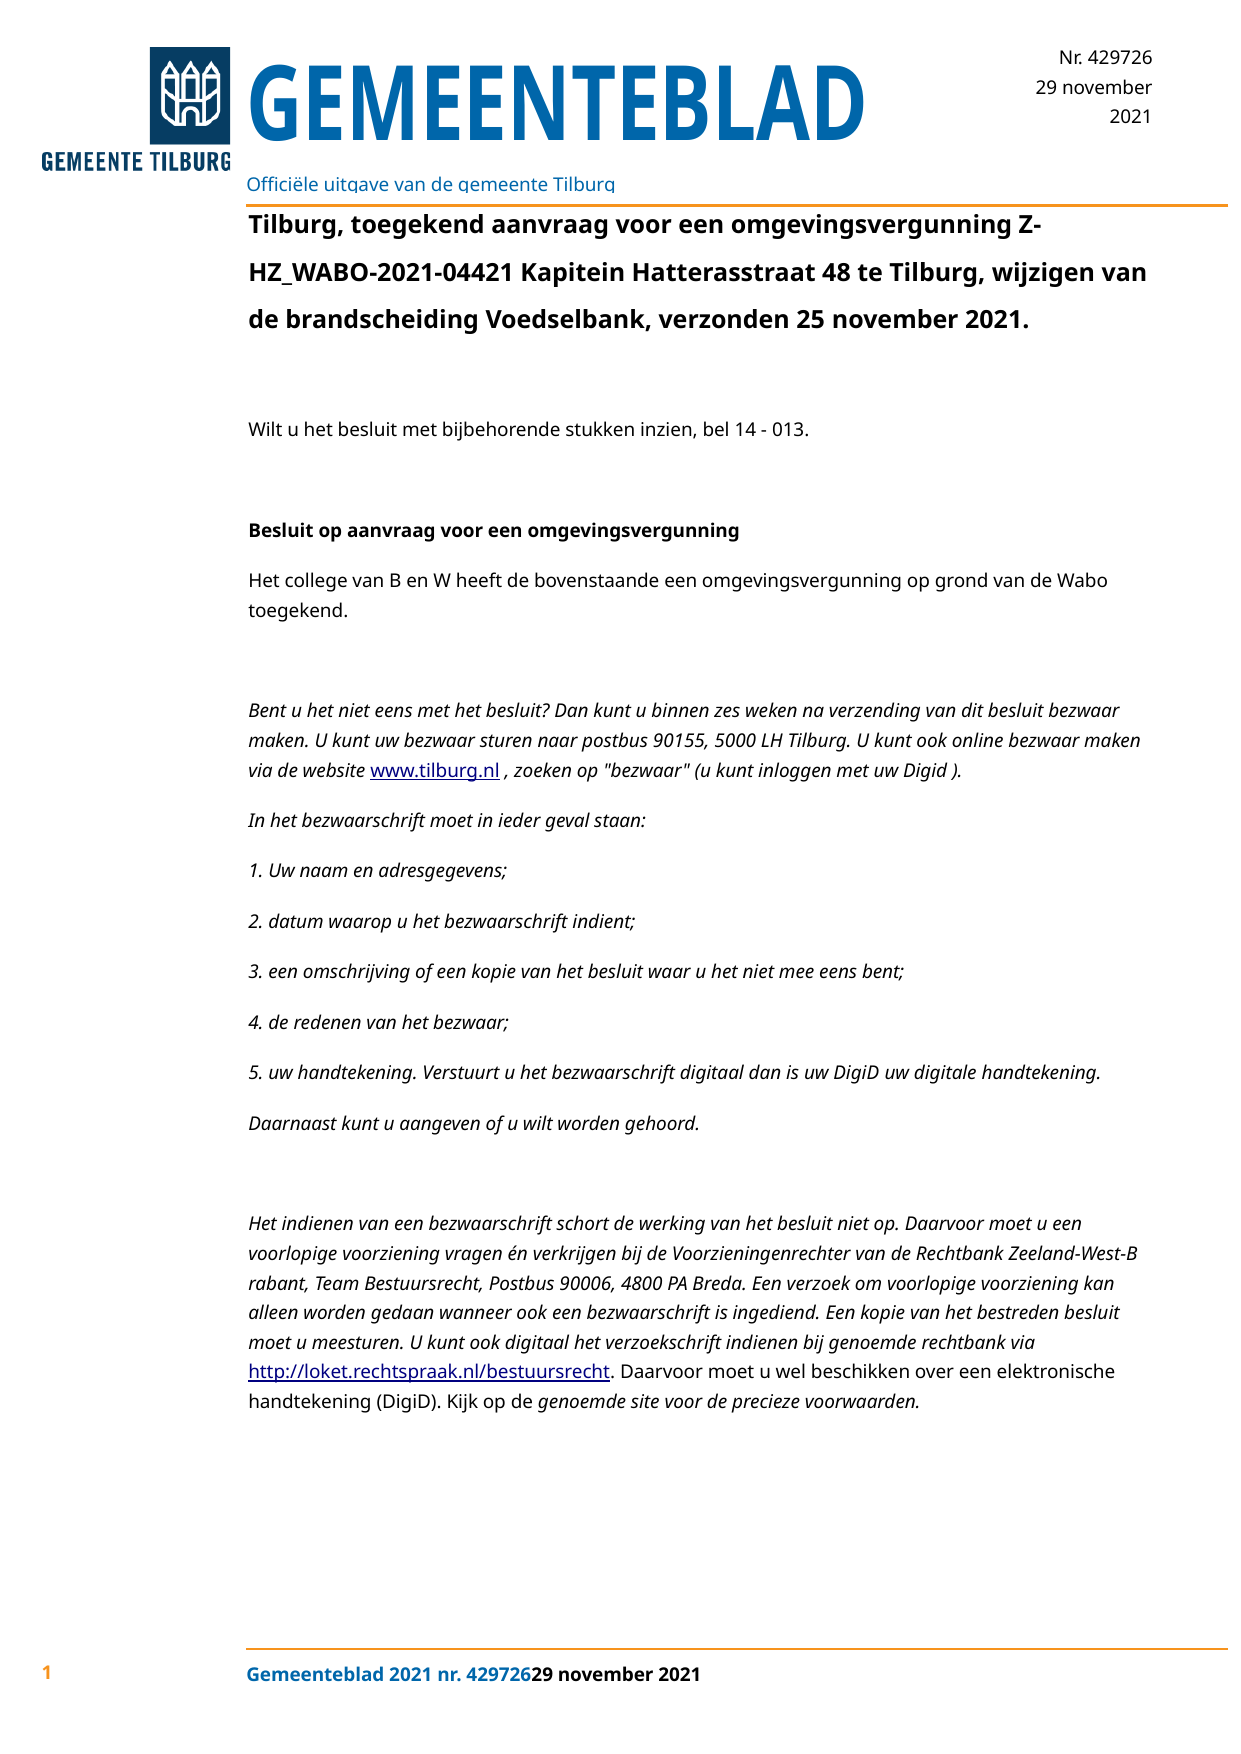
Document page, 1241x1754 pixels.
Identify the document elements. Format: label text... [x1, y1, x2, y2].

text Wilt u het besluit met bijbehorende stukken inzien, bel 14 - 013. [248, 416, 1152, 442]
text In het bezwaarschrift moet in ieder geval staan: [248, 807, 1152, 833]
text Besluit op aanvraag voor een omgevingsvergunning [248, 517, 1152, 542]
text Het college van B en W heeft de bovenstaande een omgevingsvergunning op grond van de Wabo toegekend. [248, 567, 1152, 622]
text 4. de redenen van het bezwaar; [248, 1009, 1152, 1034]
text Tilburg, toegekend aanvraag voor een omgevingsvergunning Z-HZ_WABO-2021-04421 Kapitein Hatterasstraat 48 te Tilburg, wijzigen van de brandscheiding Voedselbank, verzonden 25 november 2021. [248, 207, 1152, 336]
text Bent u het niet eens met het besluit? Dan kunt u binnen zes weken na verzending van dit besluit bezwaar maken. U kunt uw bezwaar sturen naar postbus 90155, 5000 LH Tilburg. U kunt ook online bezwaar maken via de website www.tilburg.nl , zoeken op "bezwaar" (u kunt inloggen met uw Digid ). [248, 698, 1152, 782]
text 2. datum waarop u het bezwaarschrift indient; [248, 908, 1152, 934]
picture [41, 47, 231, 172]
text 5. uw handtekening. Verstuurt u het bezwaarschrift digitaal dan is uw DigiD uw digitale handtekening. [248, 1059, 1152, 1085]
text Daarnaast kunt u aangeven of u wilt worden gehoord. [248, 1110, 1152, 1135]
text 3. een omschrijving of een kopie van het besluit waar u het niet mee eens bent; [248, 958, 1152, 984]
text Het indienen van een bezwaarschrift schort de werking van het besluit niet op. Daarvoor moet u een voorlopige voorziening vragen én verkrijgen bij de Voorzieningenrechter van de Rechtbank Zeeland-West-B rabant, Team Bestuursrecht, Postbus 90006, 4800 PA Breda. Een verzoek om voorlopige voorziening kan alleen worden gedaan wanneer ook een bezwaarschrift is ingediend. Een kopie van het bestreden besluit moet u meesturen. U kunt ook digitaal het verzoekschrift indienen bij genoemde rechtbank via http://loket.rechtspraak.nl/bestuursrecht. Daarvoor moet u wel beschikken over een elektronische handtekening (DigiD). Kijk op de genoemde site voor de precieze voorwaarden. [248, 1211, 1152, 1414]
text 1. Uw naam en adresgegevens; [248, 858, 1152, 883]
